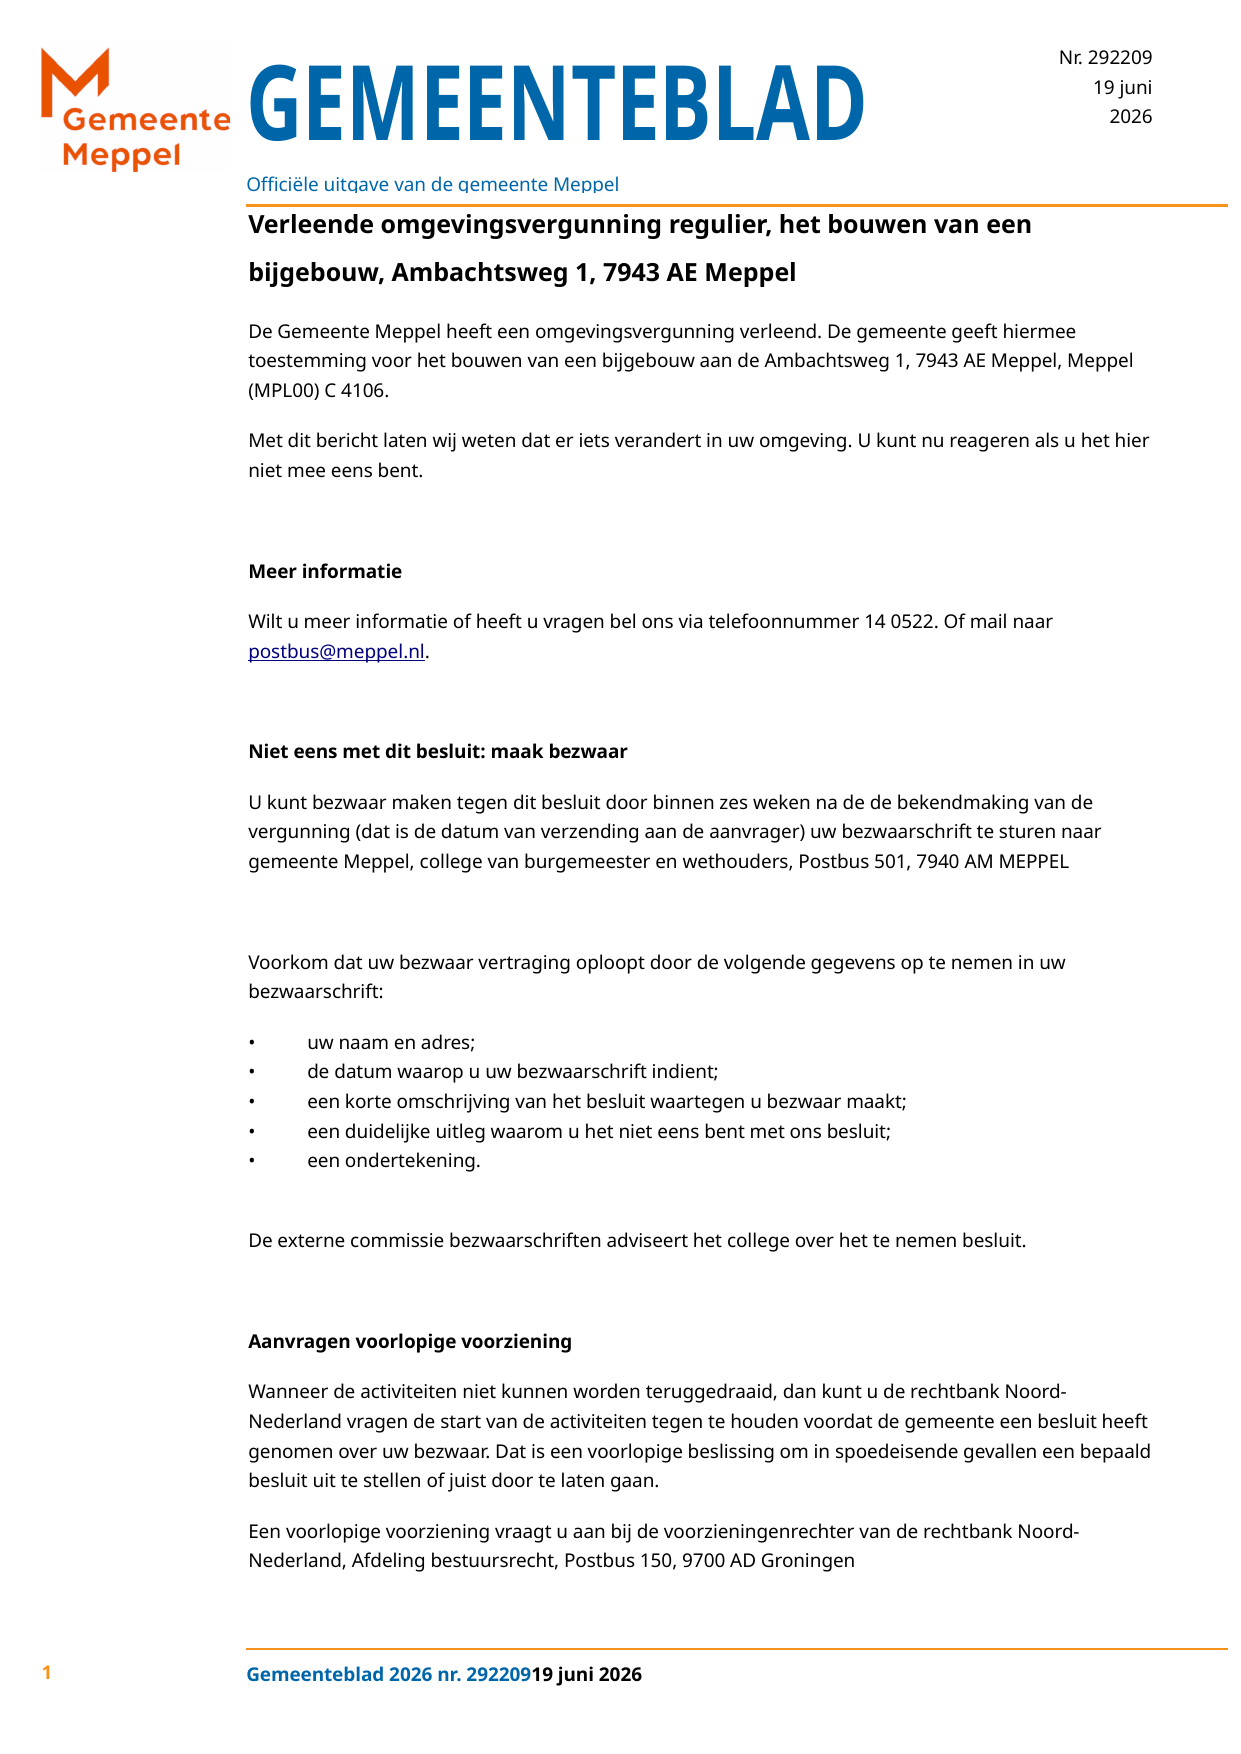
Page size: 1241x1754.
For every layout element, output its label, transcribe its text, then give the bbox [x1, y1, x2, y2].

text Aanvragen voorlopige voorziening [248, 1328, 1152, 1354]
list de datum waarop u uw bezwaarschrift indient; [248, 1059, 1152, 1084]
list uw naam en adres; [248, 1029, 1152, 1055]
list een ondertekening. [248, 1147, 1152, 1173]
text Een voorlopige voorziening vraagt u aan bij de voorzieningenrechter van de rechtbank Noord-Nederland, Afdeling bestuursrecht, Postbus 150, 9700 AD Groningen [248, 1518, 1152, 1573]
text De externe commissie bezwaarschriften adviseert het college over het te nemen besluit. [248, 1227, 1152, 1253]
text Wilt u meer informatie of heeft u vragen bel ons via telefoonnummer 14 0522. Of mail naar postbus@meppel.nl. [248, 608, 1152, 664]
list een duidelijke uitleg waarom u het niet eens bent met ons besluit; [248, 1118, 1152, 1144]
text Verleende omgevingsvergunning regulier, het bouwen van een bijgebouw, Ambachtsweg 1, 7943 AE Meppel [248, 207, 1152, 288]
list een korte omschrijving van het besluit waartegen u bezwaar maakt; [248, 1088, 1152, 1114]
text Meer informatie [248, 558, 1152, 584]
text Wanneer de activiteiten niet kunnen worden teruggedraaid, dan kunt u de rechtbank Noord-Nederland vragen de start van de activiteiten tegen te houden voordat de gemeente een besluit heeft genomen over uw bezwaar. Dat is een voorlopige beslissing om in spoedeisende gevallen een bepaald besluit uit te stellen of juist door te laten gaan. [248, 1379, 1152, 1493]
text U kunt bezwaar maken tegen dit besluit door binnen zes weken na de de bekendmaking van de vergunning (dat is de datum van verzending aan de aanvrager) uw bezwaarschrift te sturen naar gemeente Meppel, college van burgemeester en wethouders, Postbus 501, 7940 AM MEPPEL [248, 789, 1152, 874]
text Voorkom dat uw bezwaar vertraging oploopt door de volgende gegevens op te nemen in uw bezwaarschrift: [248, 949, 1152, 1004]
text De Gemeente Meppel heeft een omgevingsvergunning verleend. De gemeente geeft hiermee toestemming voor het bouwen van een bijgebouw aan de Ambachtsweg 1, 7943 AE Meppel, Meppel (MPL00) C 4106. [248, 318, 1152, 403]
picture [41, 47, 231, 172]
text Niet eens met dit besluit: maak bezwaar [248, 739, 1152, 764]
text Met dit bericht laten wij weten dat er iets verandert in uw omgeving. U kunt nu reageren als u het hier niet mee eens bent. [248, 427, 1152, 483]
